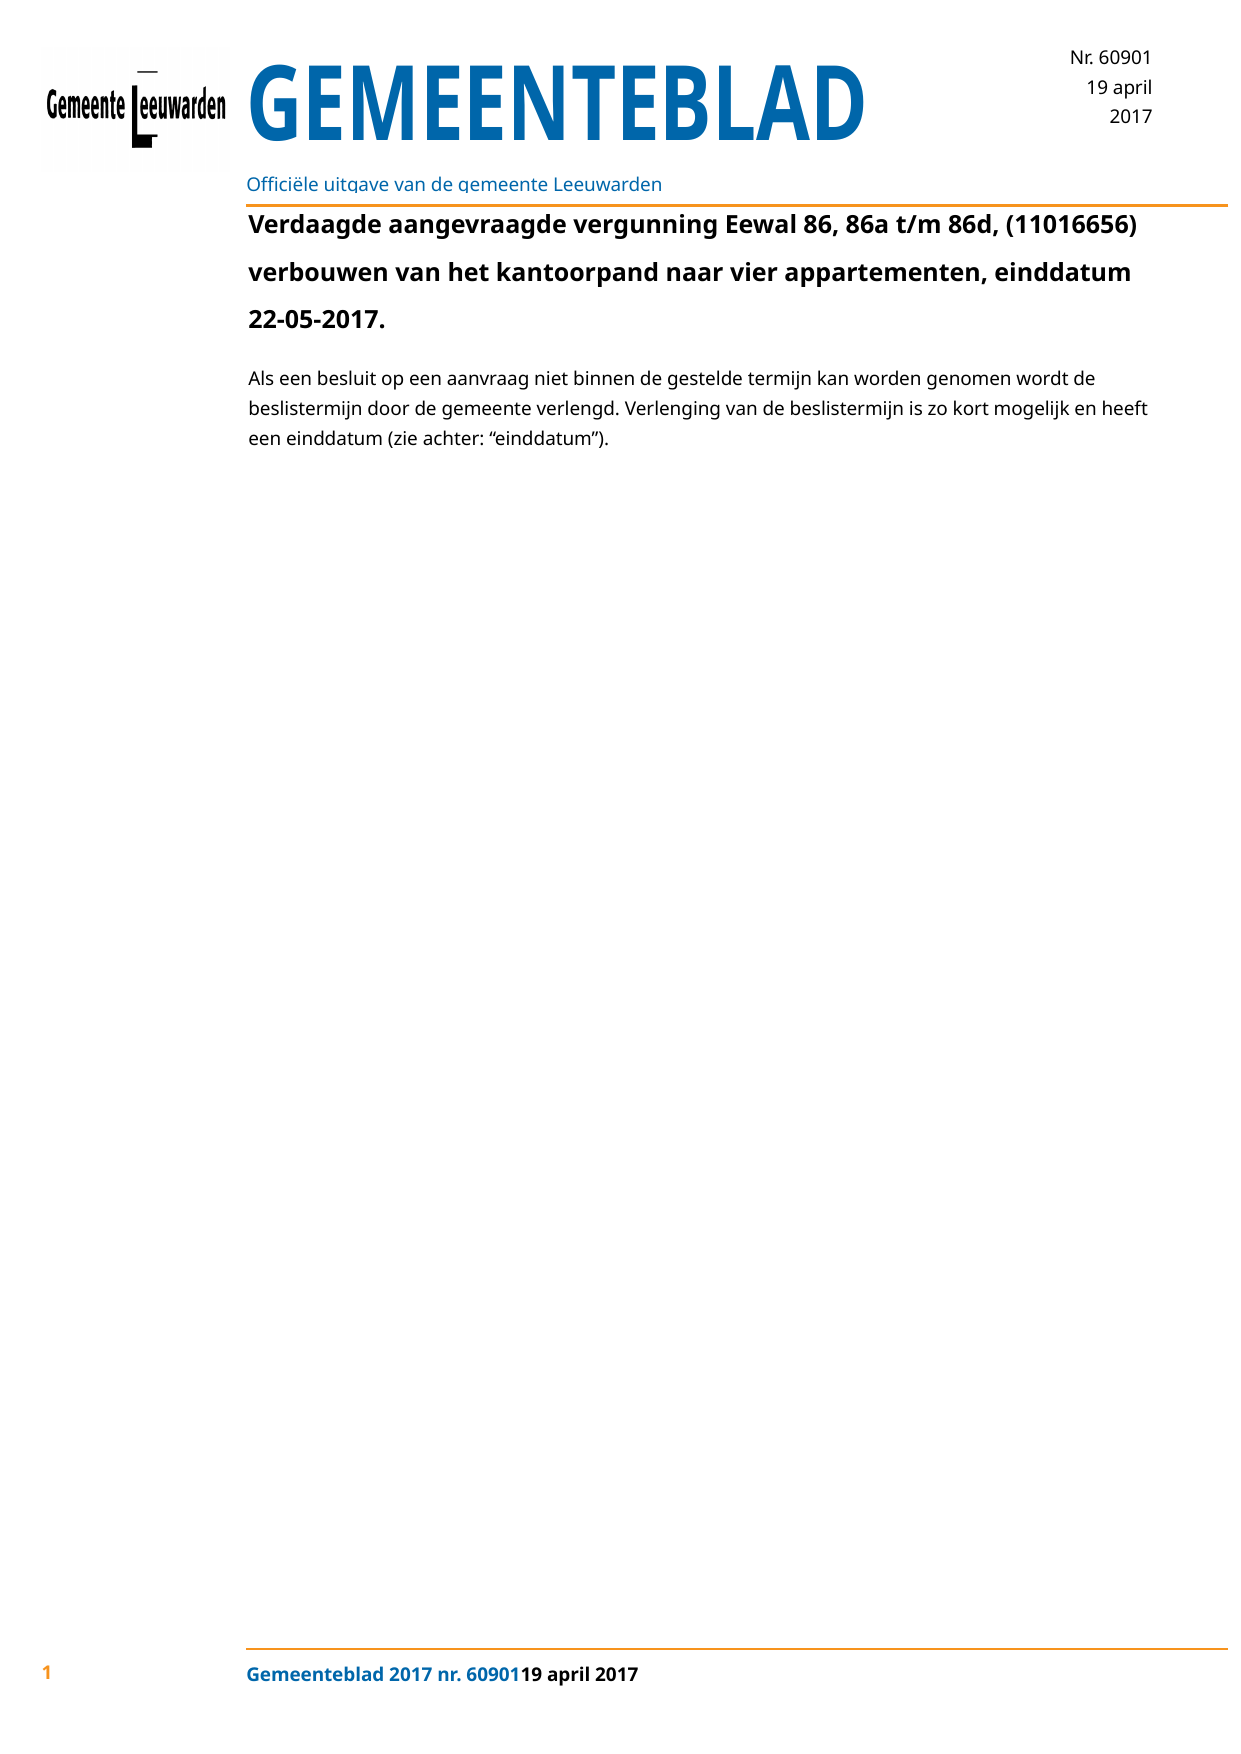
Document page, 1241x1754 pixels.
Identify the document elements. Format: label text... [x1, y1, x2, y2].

text Verdaagde aangevraagde vergunning Eewal 86, 86a t/m 86d, (11016656) verbouwen van het kantoorpand naar vier appartementen, einddatum 22-05-2017. [248, 207, 1152, 336]
text Als een besluit op een aanvraag niet binnen de gestelde termijn kan worden genomen wordt de beslistermijn door de gemeente verlengd. Verlenging van de beslistermijn is zo kort mogelijk en heeft een einddatum (zie achter: “einddatum”). [248, 366, 1152, 450]
picture [41, 47, 231, 172]
